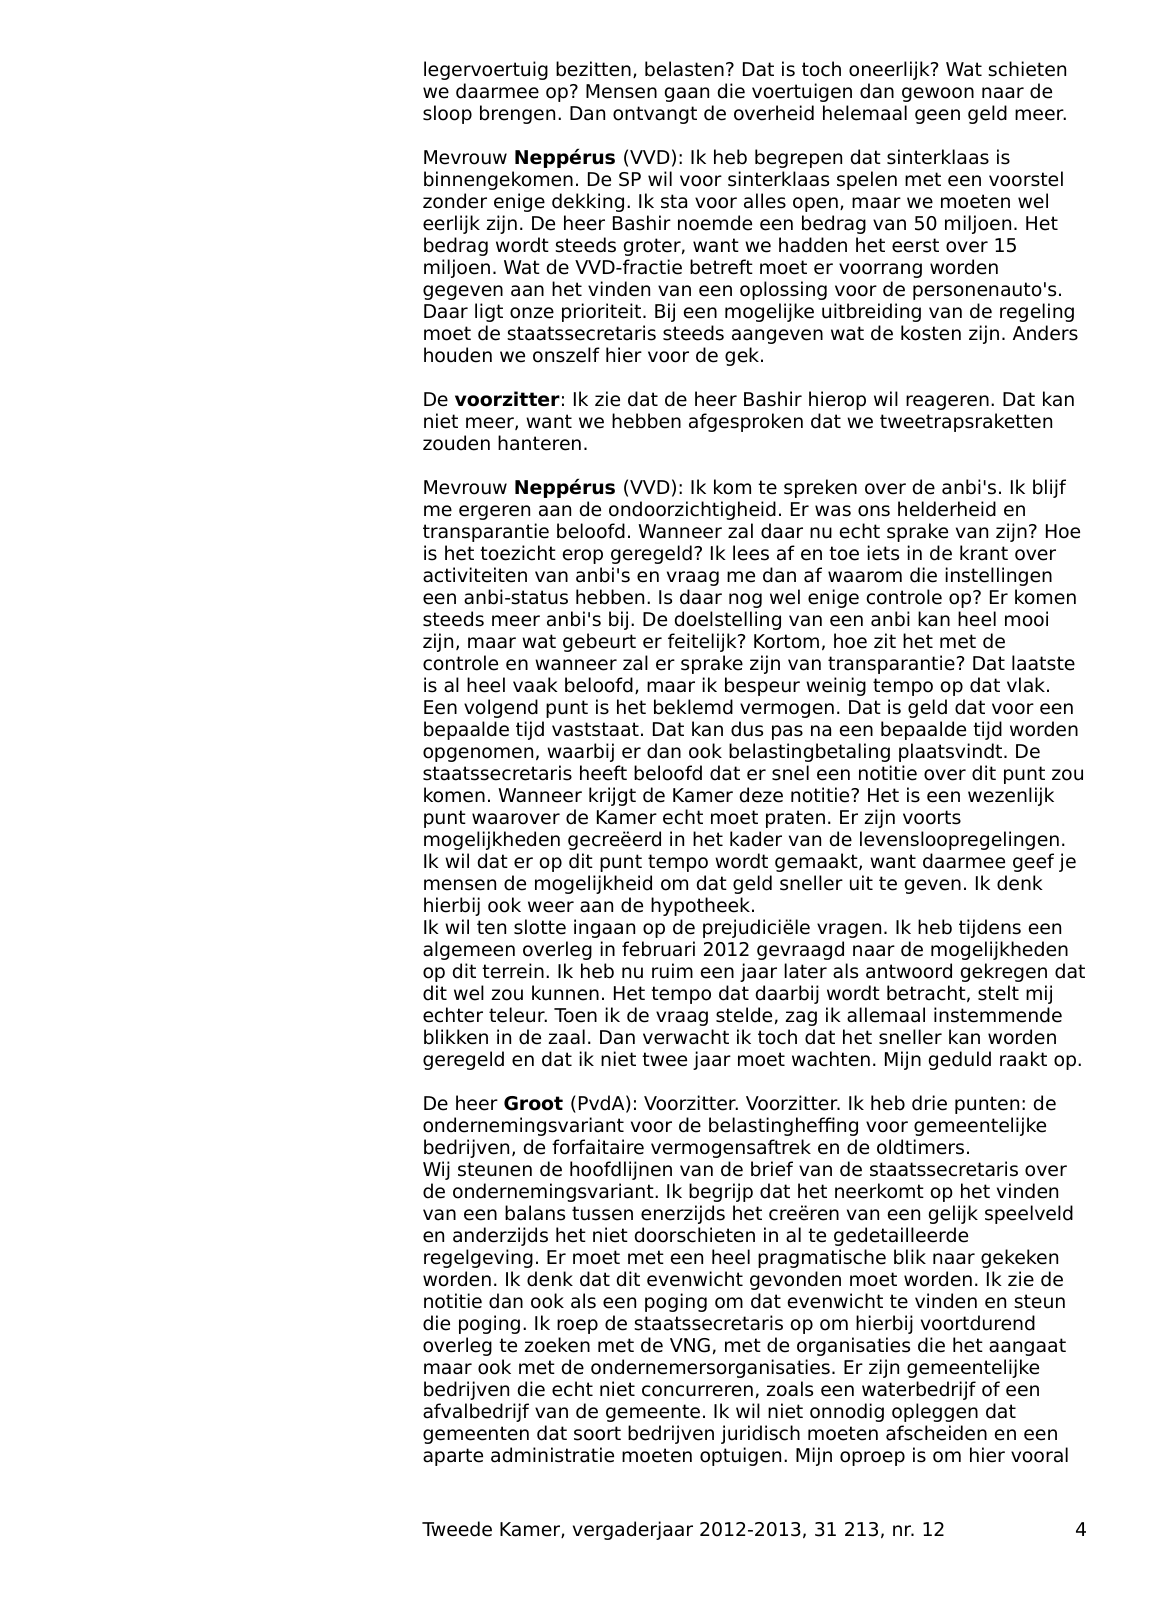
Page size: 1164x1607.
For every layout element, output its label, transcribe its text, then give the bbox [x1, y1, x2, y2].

text Een volgend punt is het beklemd vermogen. Dat is geld dat voor een bepaalde tijd vaststaat. Dat kan dus pas na een bepaalde tijd worden opgenomen, waarbij er dan ook belastingbetaling plaatsvindt. De staatssecretaris heeft beloofd dat er snel een notitie over dit punt zou komen. Wanneer krijgt de Kamer deze notitie? Het is een wezenlijk punt waarover de Kamer echt moet praten. Er zijn voorts mogelijkheden gecreëerd in het kader van de levensloopregelingen. Ik wil dat er op dit punt tempo wordt gemaakt, want daarmee geef je mensen de mogelijkheid om dat geld sneller uit te geven. Ik denk hierbij ook weer aan de hypotheek. [422, 697, 1087, 917]
text De heer Groot (PvdA): Voorzitter. Voorzitter. Ik heb drie punten: de ondernemingsvariant voor de belastingheffing voor gemeentelijke bedrijven, de forfaitaire vermogensaftrek en de oldtimers. [422, 1093, 1087, 1159]
text legervoertuig bezitten, belasten? Dat is toch oneerlijk? Wat schieten we daarmee op? Mensen gaan die voertuigen dan gewoon naar de sloop brengen. Dan ontvangt de overheid helemaal geen geld meer. [422, 59, 1087, 125]
text De voorzitter: Ik zie dat de heer Bashir hierop wil reageren. Dat kan niet meer, want we hebben afgesproken dat we tweetrapsraketten zouden hanteren. [422, 389, 1087, 455]
text Ik wil ten slotte ingaan op de prejudiciële vragen. Ik heb tijdens een algemeen overleg in februari 2012 gevraagd naar de mogelijkheden op dit terrein. Ik heb nu ruim een jaar later als antwoord gekregen dat dit wel zou kunnen. Het tempo dat daarbij wordt betracht, stelt mij echter teleur. Toen ik de vraag stelde, zag ik allemaal instemmende blikken in de zaal. Dan verwacht ik toch dat het sneller kan worden geregeld en dat ik niet twee jaar moet wachten. Mijn geduld raakt op. [422, 917, 1087, 1071]
text Mevrouw Neppérus (VVD): Ik kom te spreken over de anbi's. Ik blijf me ergeren aan de ondoorzichtigheid. Er was ons helderheid en transparantie beloofd. Wanneer zal daar nu echt sprake van zijn? Hoe is het toezicht erop geregeld? Ik lees af en toe iets in de krant over activiteiten van anbi's en vraag me dan af waarom die instellingen een anbi-status hebben. Is daar nog wel enige controle op? Er komen steeds meer anbi's bij. De doelstelling van een anbi kan heel mooi zijn, maar wat gebeurt er feitelijk? Kortom, hoe zit het met de controle en wanneer zal er sprake zijn van transparantie? Dat laatste is al heel vaak beloofd, maar ik bespeur weinig tempo op dat vlak. [422, 477, 1087, 697]
text Mevrouw Neppérus (VVD): Ik heb begrepen dat sinterklaas is binnengekomen. De SP wil voor sinterklaas spelen met een voorstel zonder enige dekking. Ik sta voor alles open, maar we moeten wel eerlijk zijn. De heer Bashir noemde een bedrag van 50 miljoen. Het bedrag wordt steeds groter, want we hadden het eerst over 15 miljoen. Wat de VVD-fractie betreft moet er voorrang worden gegeven aan het vinden van een oplossing voor de personenauto's. Daar ligt onze prioriteit. Bij een mogelijke uitbreiding van de regeling moet de staatssecretaris steeds aangeven wat de kosten zijn. Anders houden we onszelf hier voor de gek. [422, 147, 1087, 367]
text Wij steunen de hoofdlijnen van de brief van de staatssecretaris over de ondernemingsvariant. Ik begrijp dat het neerkomt op het vinden van een balans tussen enerzijds het creëren van een gelijk speelveld en anderzijds het niet doorschieten in al te gedetailleerde regelgeving. Er moet met een heel pragmatische blik naar gekeken worden. Ik denk dat dit evenwicht gevonden moet worden. Ik zie de notitie dan ook als een poging om dat evenwicht te vinden en steun die poging. Ik roep de staatssecretaris op om hierbij voortdurend overleg te zoeken met de VNG, met de organisaties die het aangaat maar ook met de ondernemersorganisaties. Er zijn gemeentelijke bedrijven die echt niet concurreren, zoals een waterbedrijf of een afvalbedrijf van de gemeente. Ik wil niet onnodig opleggen dat gemeenten dat soort bedrijven juridisch moeten afscheiden en een aparte administratie moeten optuigen. Mijn oproep is om hier vooral [422, 1159, 1087, 1467]
